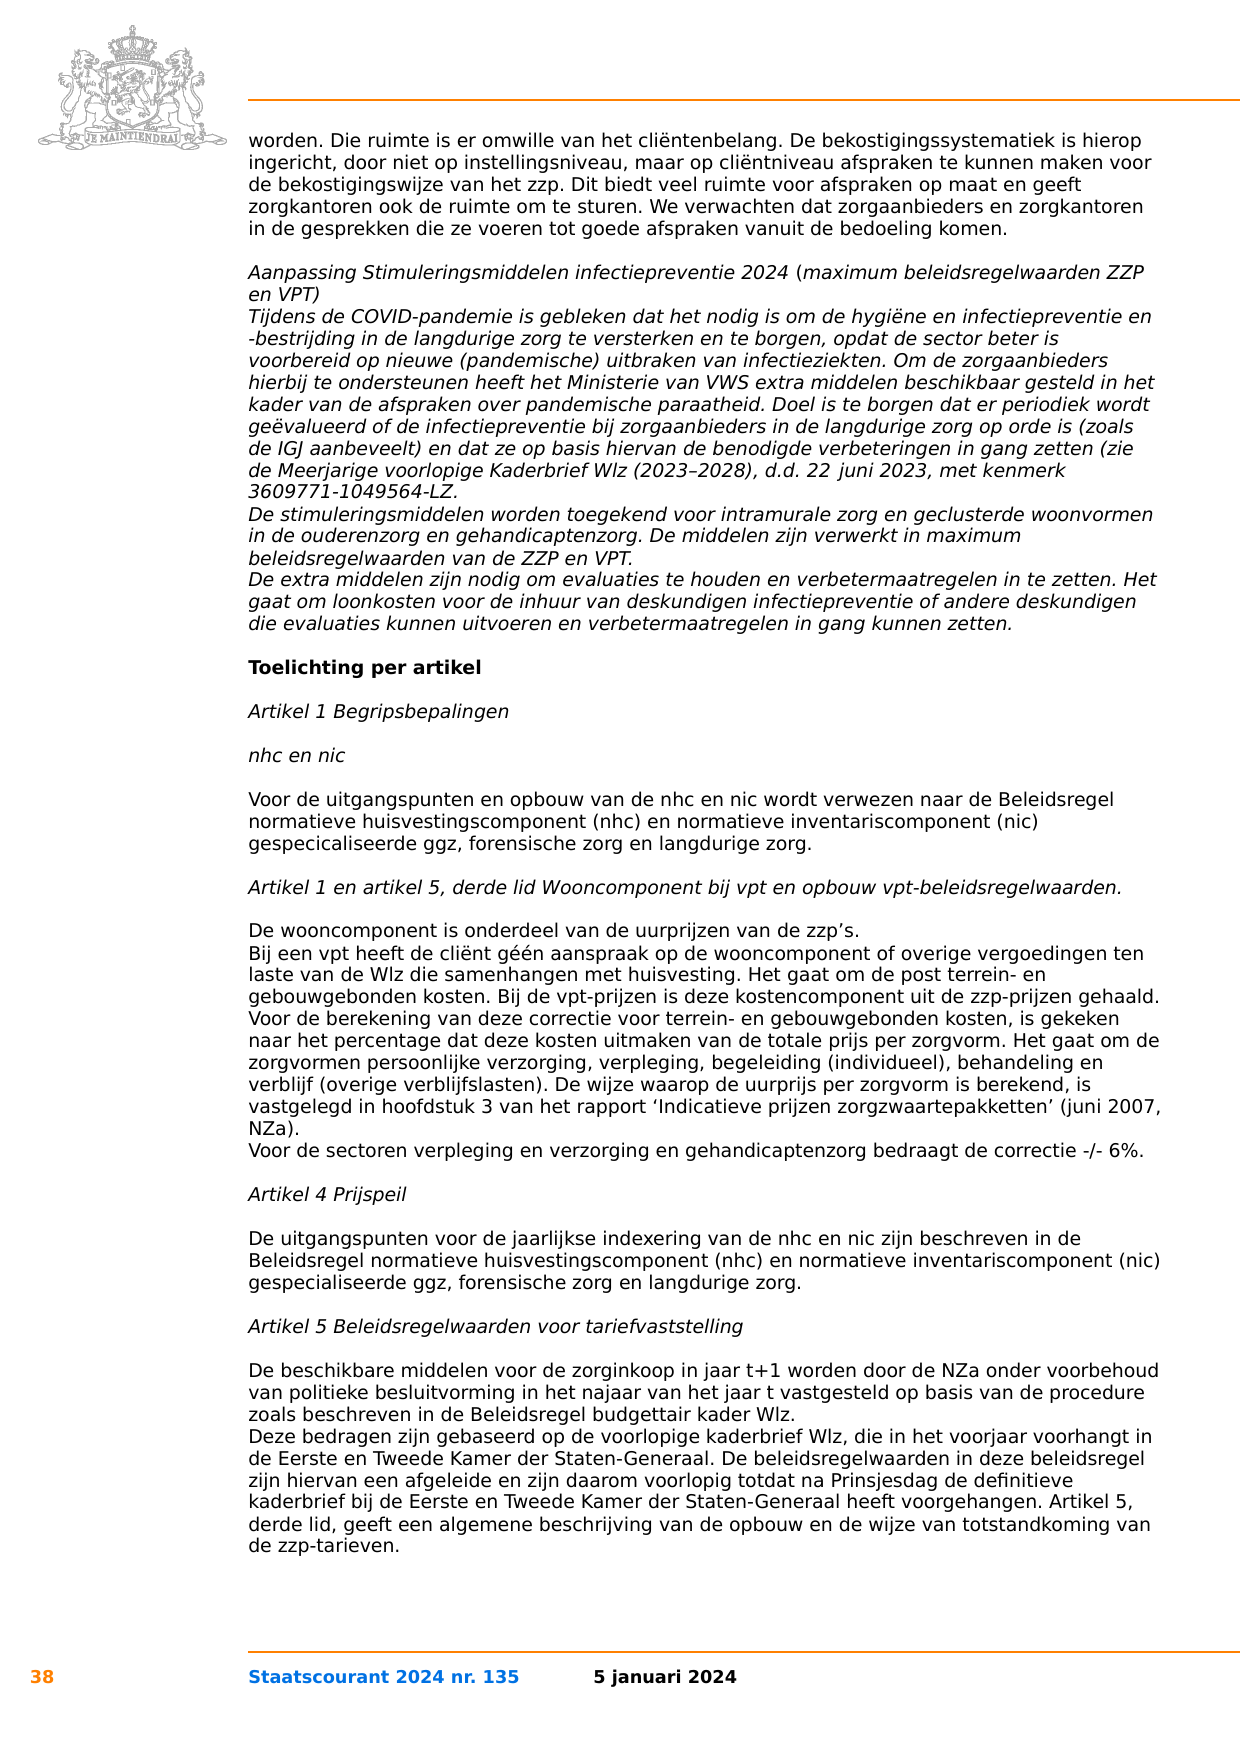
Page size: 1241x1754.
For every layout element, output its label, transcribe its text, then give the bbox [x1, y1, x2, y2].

text De beschikbare middelen voor de zorginkoop in jaar t+1 worden door de NZa onder voorbehoud van politieke besluitvorming in het najaar van het jaar t vastgesteld op basis van de procedure zoals beschreven in de Beleidsregel budgettair kader Wlz. [248, 1359, 1163, 1426]
text Voor de uitgangspunten en opbouw van de nhc en nic wordt verwezen naar de Beleidsregel normatieve huisvestingscomponent (nhc) en normatieve inventariscomponent (nic) gespecicaliseerde ggz, forensische zorg en langdurige zorg. [248, 789, 1163, 855]
text Tijdens de COVID-pandemie is gebleken dat het nodig is om de hygiëne en infectiepreventie en -bestrijding in de langdurige zorg te versterken en te borgen, opdat de sector beter is voorbereid op nieuwe (pandemische) uitbraken van infectieziekten. Om de zorgaanbieders hierbij te ondersteunen heeft het Ministerie van VWS extra middelen beschikbaar gesteld in het kader van de afspraken over pandemische paraatheid. Doel is te borgen dat er periodiek wordt geëvalueerd of de infectiepreventie bij zorgaanbieders in de langdurige zorg op orde is (zoals de IGJ aanbeveelt) en dat ze op basis hiervan de benodigde verbeteringen in gang zetten (zie de Meerjarige voorlopige Kaderbrief Wlz (2023–2028), d.d. 22 juni 2023, met kenmerk 3609771-1049564-LZ. [248, 306, 1163, 503]
text De uitgangspunten voor de jaarlijkse indexering van de nhc en nic zijn beschreven in de Beleidsregel normatieve huisvestingscomponent (nhc) en normatieve inventariscomponent (nic) gespecialiseerde ggz, forensische zorg en langdurige zorg. [248, 1228, 1163, 1294]
subtitle Artikel 1 Begripsbepalingen [248, 701, 1163, 723]
text De extra middelen zijn nodig om evaluaties te houden en verbetermaatregelen in te zetten. Het gaat om loonkosten voor de inhuur van deskundigen infectiepreventie of andere deskundigen die evaluaties kunnen uitvoeren en verbetermaatregelen in gang kunnen zetten. [248, 569, 1163, 635]
text Deze bedragen zijn gebaseerd op de voorlopige kaderbrief Wlz, die in het voorjaar voorhangt in de Eerste en Tweede Kamer der Staten-Generaal. De beleidsregelwaarden in deze beleidsregel zijn hiervan een afgeleide en zijn daarom voorlopig totdat na Prinsjesdag de definitieve kaderbrief bij de Eerste en Tweede Kamer der Staten-Generaal heeft voorgehangen. Artikel 5, derde lid, geeft een algemene beschrijving van de opbouw en de wijze van totstandkoming van de zzp-tarieven. [248, 1426, 1163, 1557]
text De wooncomponent is onderdeel van de uurprijzen van de zzp’s. [248, 920, 1163, 942]
text Aanpassing Stimuleringsmiddelen infectiepreventie 2024 (maximum beleidsregelwaarden ZZP en VPT) [248, 262, 1163, 306]
subtitle Artikel 5 Beleidsregelwaarden voor tariefvaststelling [248, 1316, 1163, 1338]
text Voor de sectoren verpleging en verzorging en gehandicaptenzorg bedraagt de correctie -/- 6%. [248, 1140, 1163, 1162]
text De stimuleringsmiddelen worden toegekend voor intramurale zorg en geclusterde woonvormen in de ouderenzorg en gehandicaptenzorg. De middelen zijn verwerkt in maximum beleidsregelwaarden van de ZZP en VPT. [248, 503, 1163, 569]
subtitle Artikel 1 en artikel 5, derde lid Wooncomponent bij vpt en opbouw vpt-beleidsregelwaarden. [248, 877, 1163, 898]
text worden. Die ruimte is er omwille van het cliëntenbelang. De bekostigingssystematiek is hierop ingericht, door niet op instellingsniveau, maar op cliëntniveau afspraken te kunnen maken voor de bekostigingswijze van het zzp. Dit biedt veel ruimte voor afspraken op maat en geeft zorgkantoren ook de ruimte om te sturen. We verwachten dat zorgaanbieders en zorgkantoren in de gesprekken die ze voeren tot goede afspraken vanuit de bedoeling komen. [248, 130, 1163, 240]
subtitle Artikel 4 Prijspeil [248, 1184, 1163, 1206]
text Bij een vpt heeft de cliënt géén aanspraak op de wooncomponent of overige vergoedingen ten laste van de Wlz die samenhangen met huisvesting. Het gaat om de post terrein- en gebouwgebonden kosten. Bij de vpt-prijzen is deze kostencomponent uit de zzp-prijzen gehaald. Voor de berekening van deze correctie voor terrein- en gebouwgebonden kosten, is gekeken naar het percentage dat deze kosten uitmaken van de totale prijs per zorgvorm. Het gaat om de zorgvormen persoonlijke verzorging, verpleging, begeleiding (individueel), behandeling en verblijf (overige verblijfslasten). De wijze waarop de uurprijs per zorgvorm is berekend, is vastgelegd in hoofdstuk 3 van het rapport ‘Indicatieve prijzen zorgzwaartepakketten’ (juni 2007, NZa). [248, 942, 1163, 1140]
subtitle Toelichting per artikel [248, 657, 1163, 679]
subtitle nhc en nic [248, 745, 1163, 767]
picture [38, 25, 227, 150]
